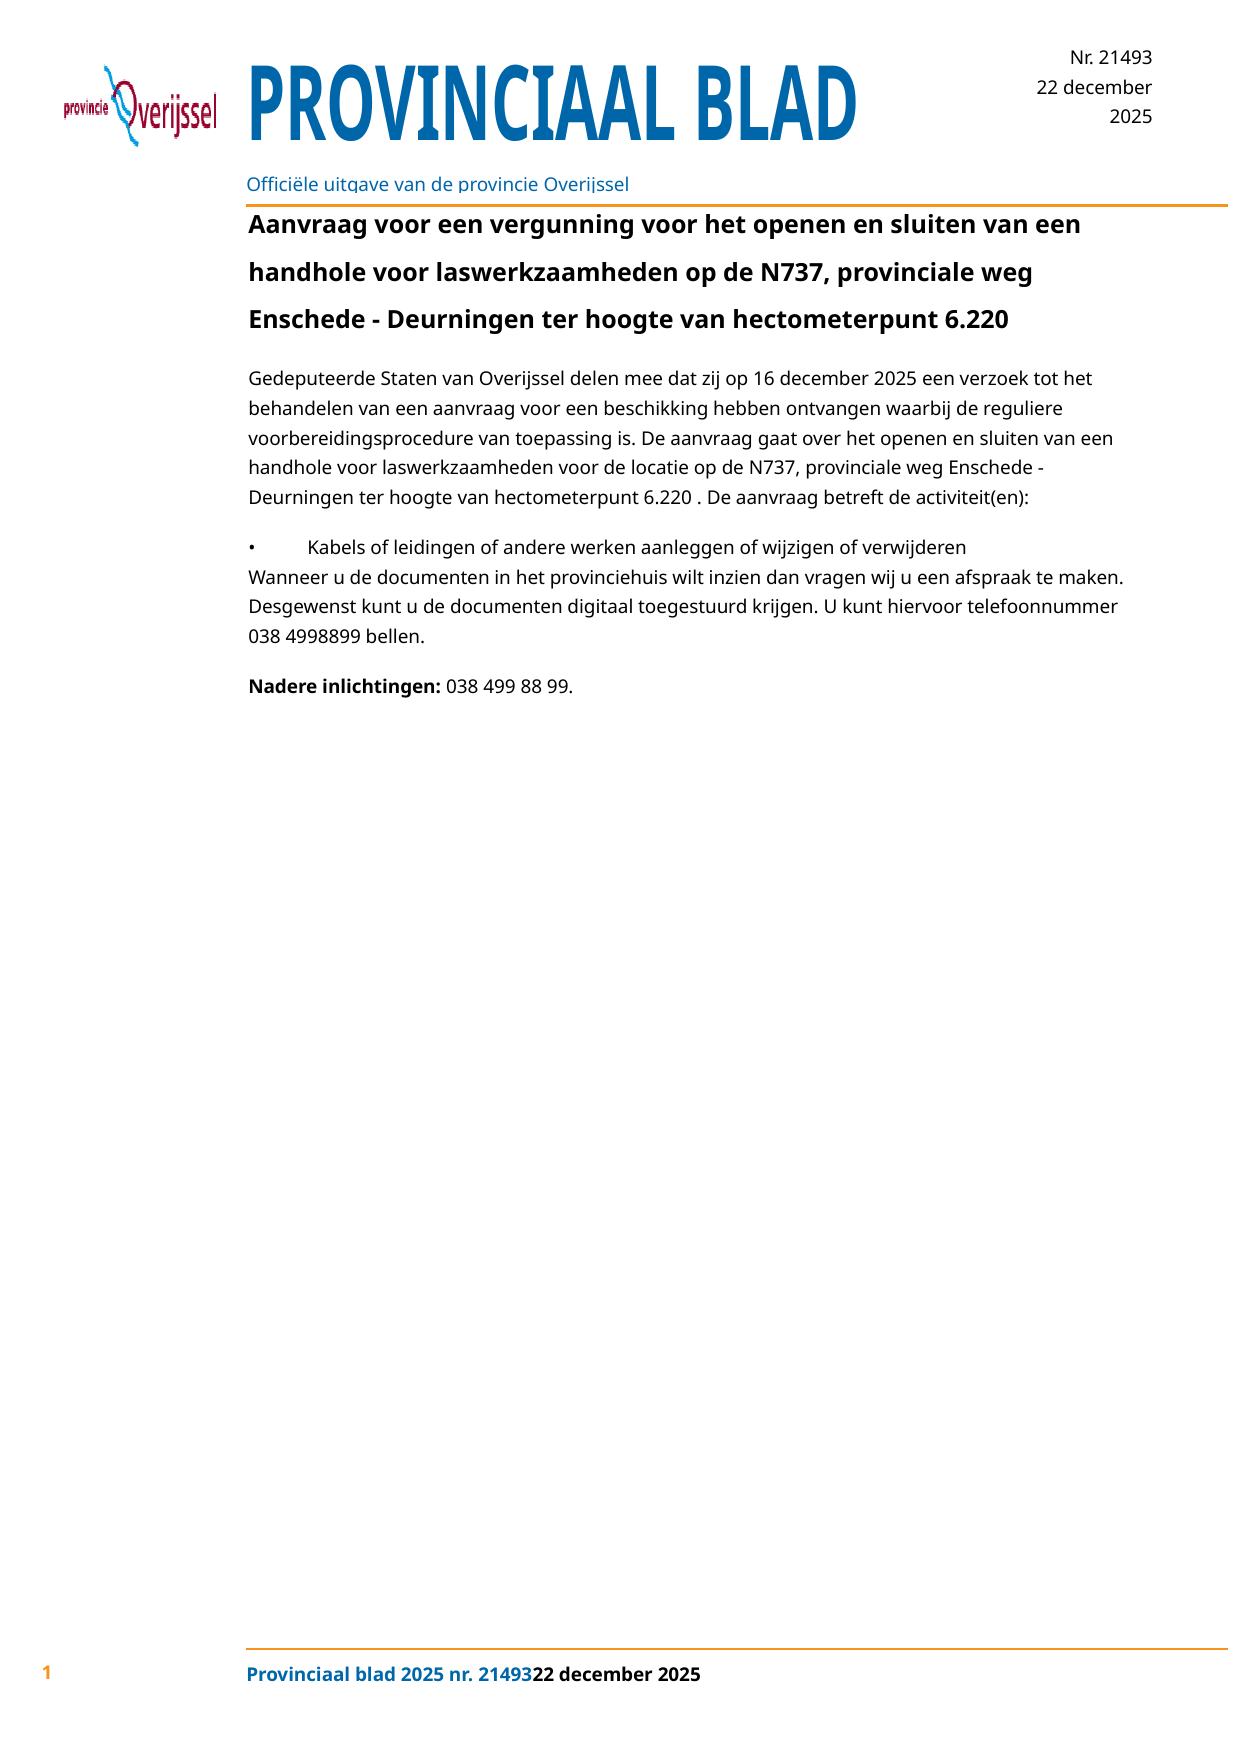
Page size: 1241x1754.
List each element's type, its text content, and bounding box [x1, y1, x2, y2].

list Kabels of leidingen of andere werken aanleggen of wijzigen of verwijderen [248, 534, 1152, 560]
text Wanneer u de documenten in het provinciehuis wilt inzien dan vragen wij u een afspraak te maken. Desgewenst kunt u de documenten digitaal toegestuurd krijgen. U kunt hiervoor telefoonnummer 038 4998899 bellen. [248, 564, 1152, 649]
text Aanvraag voor een vergunning voor het openen en sluiten van een handhole voor laswerkzaamheden op de N737, provinciale weg Enschede - Deurningen ter hoogte van hectometerpunt 6.220 [248, 207, 1152, 336]
text Nadere inlichtingen: 038 499 88 99. [248, 673, 1152, 699]
text Gedeputeerde Staten van Overijssel delen mee dat zij op 16 december 2025 een verzoek tot het behandelen van een aanvraag voor een beschikking hebben ontvangen waarbij de reguliere voorbereidingsprocedure van toepassing is. De aanvraag gaat over het openen en sluiten van een handhole voor laswerkzaamheden voor de locatie op de N737, provinciale weg Enschede - Deurningen ter hoogte van hectometerpunt 6.220 . De aanvraag betreft de activiteit(en): [248, 366, 1152, 509]
picture [41, 47, 231, 172]
